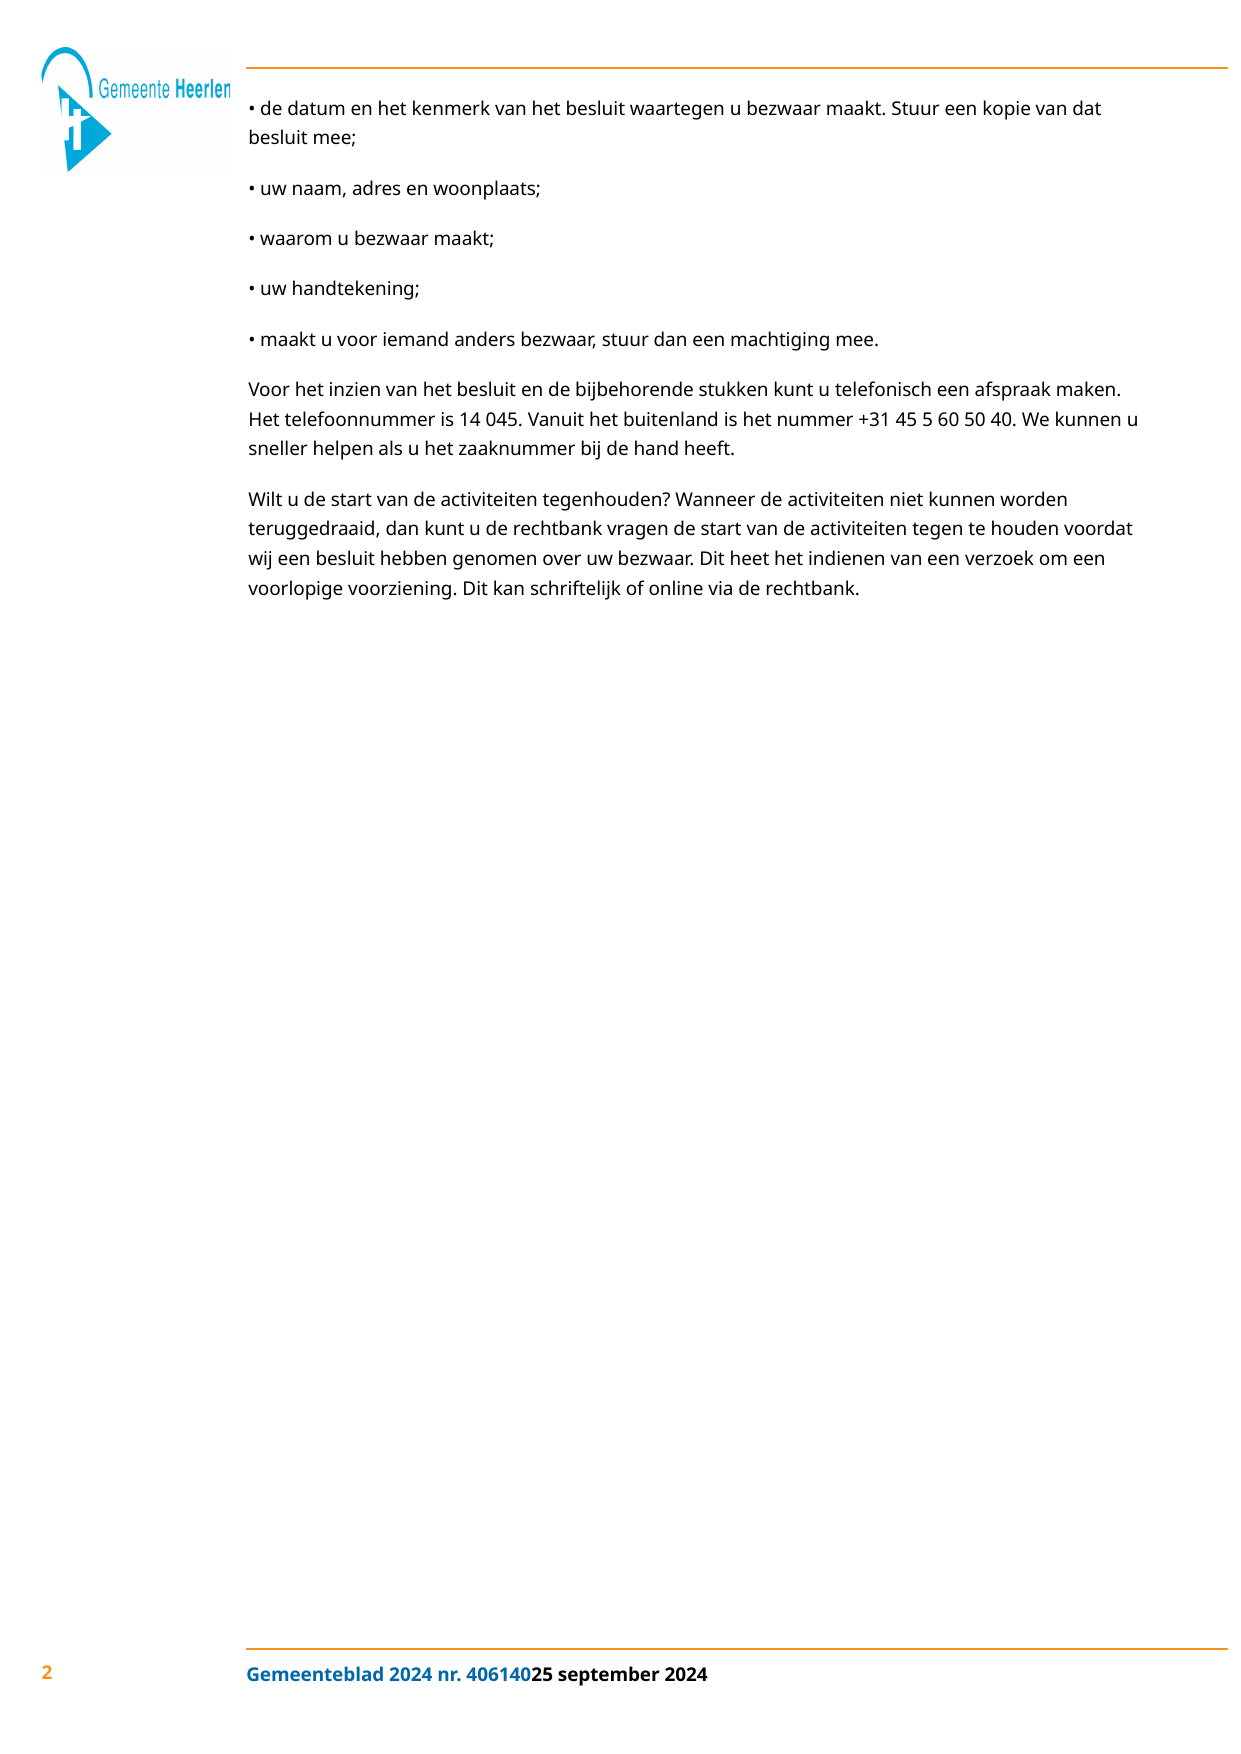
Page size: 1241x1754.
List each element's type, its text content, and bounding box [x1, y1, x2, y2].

text Wilt u de start van de activiteiten tegenhouden? Wanneer de activiteiten niet kunnen worden teruggedraaid, dan kunt u de rechtbank vragen de start van de activiteiten tegen te houden voordat wij een besluit hebben genomen over uw bezwaar. Dit heet het indienen van een verzoek om een voorlopige voorziening. Dit kan schriftelijk of online via de rechtbank. [248, 486, 1152, 601]
text • uw naam, adres en woonplaats; [248, 175, 1152, 201]
picture [41, 47, 231, 172]
text • uw handtekening; [248, 276, 1152, 301]
picture [41, 47, 59, 70]
text • waarom u bezwaar maakt; [248, 225, 1152, 251]
text • maakt u voor iemand anders bezwaar, stuur dan een machtiging mee. [248, 326, 1152, 352]
text • de datum en het kenmerk van het besluit waartegen u bezwaar maakt. Stuur een kopie van dat besluit mee; [248, 95, 1152, 150]
text Voor het inzien van het besluit en de bijbehorende stukken kunt u telefonisch een afspraak maken. Het telefoonnummer is 14 045. Vanuit het buitenland is het nummer +31 45 5 60 50 40. We kunnen u sneller helpen als u het zaaknummer bij de hand heeft. [248, 376, 1152, 461]
